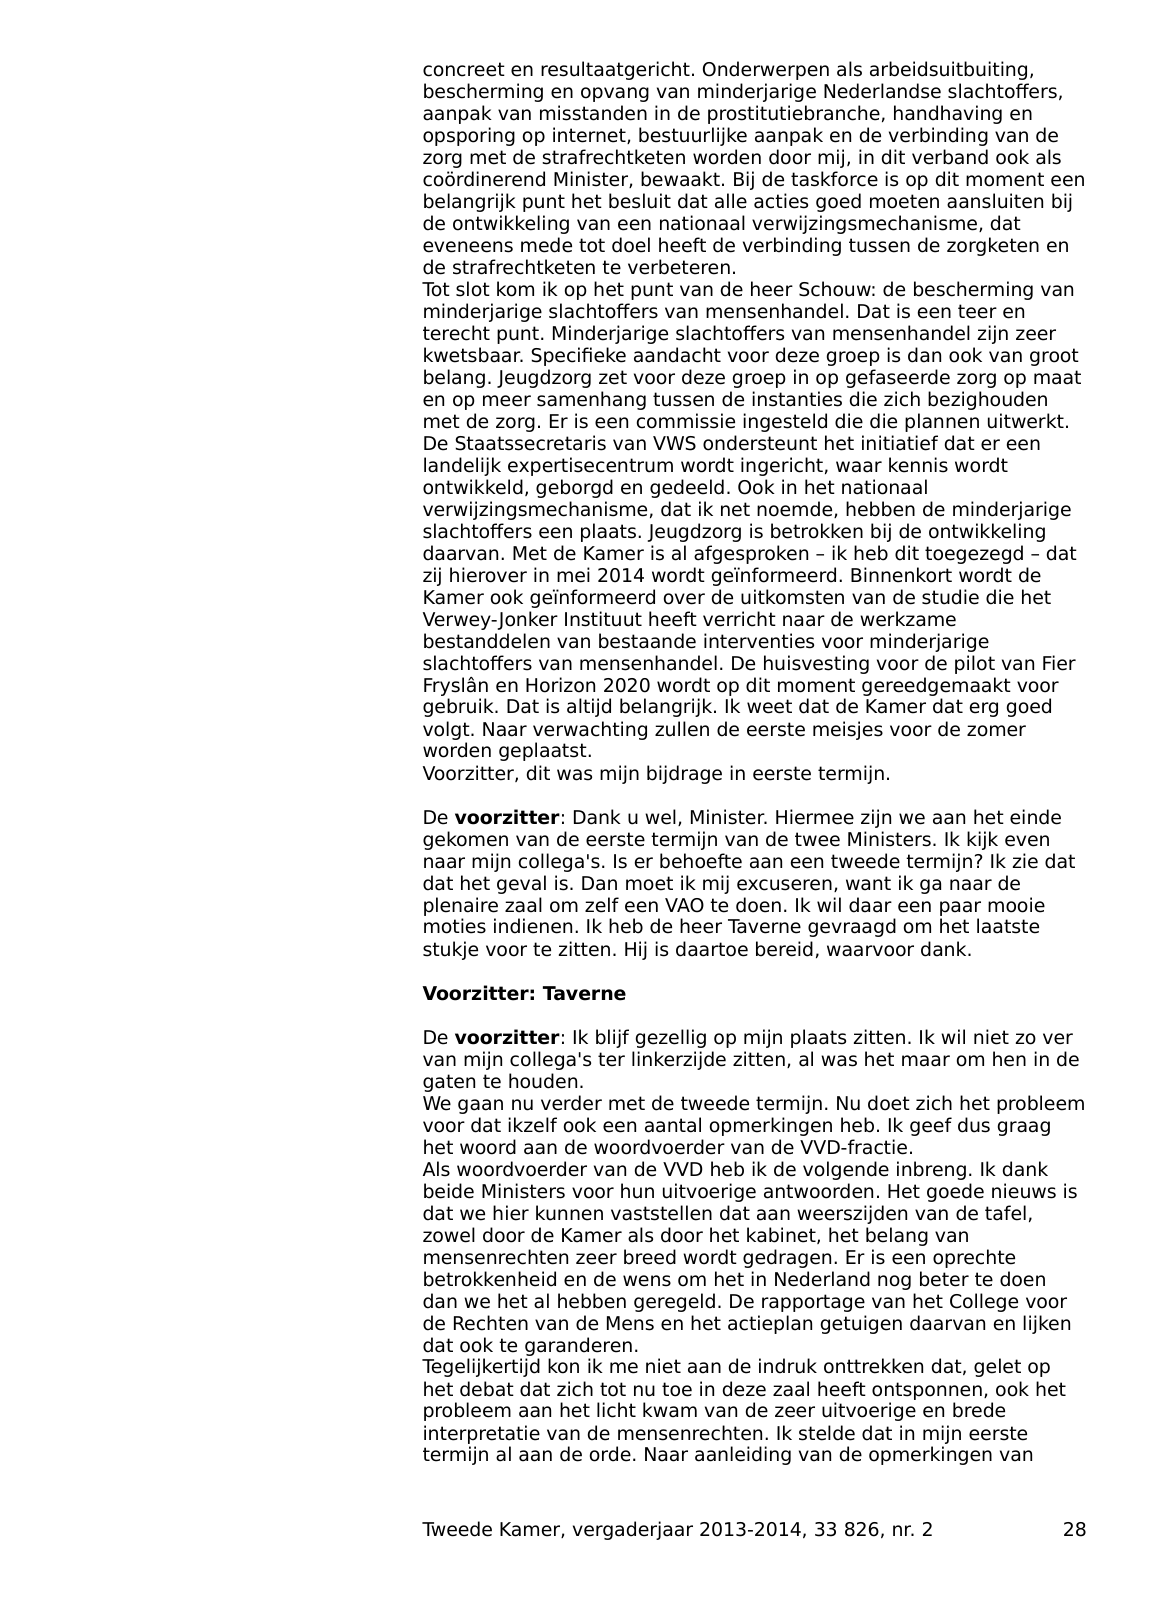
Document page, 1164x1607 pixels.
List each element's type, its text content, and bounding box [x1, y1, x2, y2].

text We gaan nu verder met de tweede termijn. Nu doet zich het probleem voor dat ikzelf ook een aantal opmerkingen heb. Ik geef dus graag het woord aan de woordvoerder van de VVD-fractie. [422, 1093, 1087, 1159]
text Voorzitter: Taverne [422, 983, 1087, 1004]
text De voorzitter: Dank u wel, Minister. Hiermee zijn we aan het einde gekomen van de eerste termijn van de twee Ministers. Ik kijk even naar mijn collega's. Is er behoefte aan een tweede termijn? Ik zie dat dat het geval is. Dan moet ik mij excuseren, want ik ga naar de plenaire zaal om zelf een VAO te doen. Ik wil daar een paar mooie moties indienen. Ik heb de heer Taverne gevraagd om het laatste stukje voor te zitten. Hij is daartoe bereid, waarvoor dank. [422, 807, 1087, 960]
text Als woordvoerder van de VVD heb ik de volgende inbreng. Ik dank beide Ministers voor hun uitvoerige antwoorden. Het goede nieuws is dat we hier kunnen vaststellen dat aan weerszijden van de tafel, zowel door de Kamer als door het kabinet, het belang van mensenrechten zeer breed wordt gedragen. Er is een oprechte betrokkenheid en de wens om het in Nederland nog beter te doen dan we het al hebben geregeld. De rapportage van het College voor de Rechten van de Mens en het actieplan getuigen daarvan en lijken dat ook te garanderen. [422, 1159, 1087, 1356]
text Tegelijkertijd kon ik me niet aan de indruk onttrekken dat, gelet op het debat dat zich tot nu toe in deze zaal heeft ontsponnen, ook het probleem aan het licht kwam van de zeer uitvoerige en brede interpretatie van de mensenrechten. Ik stelde dat in mijn eerste termijn al aan de orde. Naar aanleiding van de opmerkingen van [422, 1356, 1087, 1466]
text Tot slot kom ik op het punt van de heer Schouw: de bescherming van minderjarige slachtoffers van mensenhandel. Dat is een teer en terecht punt. Minderjarige slachtoffers van mensenhandel zijn zeer kwetsbaar. Specifieke aandacht voor deze groep is dan ook van groot belang. Jeugdzorg zet voor deze groep in op gefaseerde zorg op maat en op meer samenhang tussen de instanties die zich bezighouden met de zorg. Er is een commissie ingesteld die die plannen uitwerkt. De Staatssecretaris van VWS ondersteunt het initiatief dat er een landelijk expertisecentrum wordt ingericht, waar kennis wordt ontwikkeld, geborgd en gedeeld. Ook in het nationaal verwijzingsmechanisme, dat ik net noemde, hebben de minderjarige slachtoffers een plaats. Jeugdzorg is betrokken bij de ontwikkeling daarvan. Met de Kamer is al afgesproken – ik heb dit toegezegd – dat zij hierover in mei 2014 wordt geïnformeerd. Binnenkort wordt de Kamer ook geïnformeerd over de uitkomsten van de studie die het Verwey-Jonker Instituut heeft verricht naar de werkzame bestanddelen van bestaande interventies voor minderjarige slachtoffers van mensenhandel. De huisvesting voor de pilot van Fier Fryslân en Horizon 2020 wordt op dit moment gereedgemaakt voor gebruik. Dat is altijd belangrijk. Ik weet dat de Kamer dat erg goed volgt. Naar verwachting zullen de eerste meisjes voor de zomer worden geplaatst. [422, 279, 1087, 762]
text concreet en resultaatgericht. Onderwerpen als arbeidsuitbuiting, bescherming en opvang van minderjarige Nederlandse slachtoffers, aanpak van misstanden in de prostitutiebranche, handhaving en opsporing op internet, bestuurlijke aanpak en de verbinding van de zorg met de strafrechtketen worden door mij, in dit verband ook als coördinerend Minister, bewaakt. Bij de taskforce is op dit moment een belangrijk punt het besluit dat alle acties goed moeten aansluiten bij de ontwikkeling van een nationaal verwijzingsmechanisme, dat eveneens mede tot doel heeft de verbinding tussen de zorgketen en de strafrechtketen te verbeteren. [422, 59, 1087, 279]
text De voorzitter: Ik blijf gezellig op mijn plaats zitten. Ik wil niet zo ver van mijn collega's ter linkerzijde zitten, al was het maar om hen in de gaten te houden. [422, 1027, 1087, 1093]
text Voorzitter, dit was mijn bijdrage in eerste termijn. [422, 762, 1087, 784]
